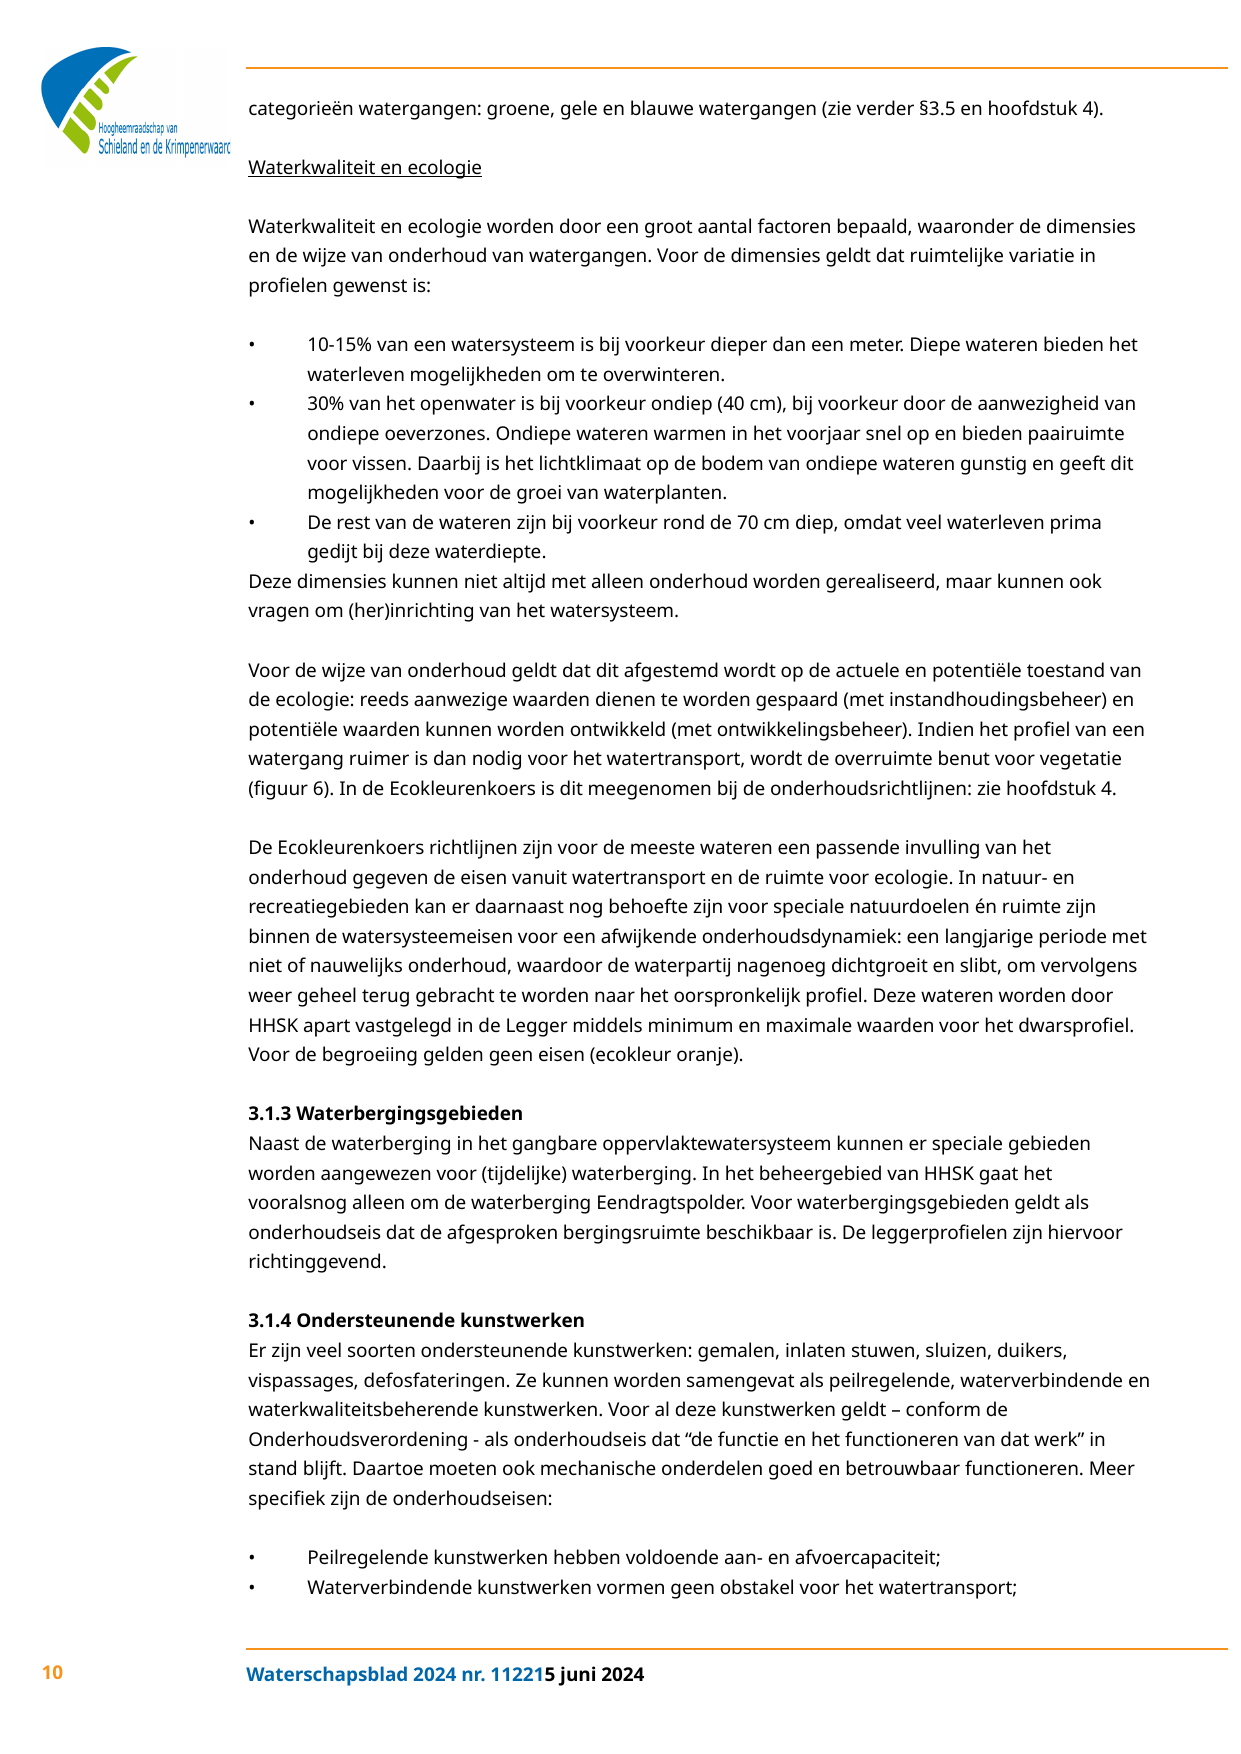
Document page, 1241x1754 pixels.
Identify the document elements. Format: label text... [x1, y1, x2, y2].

text Waterkwaliteit en ecologie worden door een groot aantal factoren bepaald, waaronder de dimensies en de wijze van onderhoud van watergangen. Voor de dimensies geldt dat ruimtelijke variatie in profielen gewenst is: [248, 213, 1152, 298]
text 3.1.3 Waterbergingsgebieden [248, 1101, 1152, 1126]
text De Ecokleurenkoers richtlijnen zijn voor de meeste wateren een passende invulling van het onderhoud gegeven de eisen vanuit watertransport en de ruimte voor ecologie. In natuur- en recreatiegebieden kan er daarnaast nog behoefte zijn voor speciale natuurdoelen én ruimte zijn binnen de watersysteemeisen voor een afwijkende onderhoudsdynamiek: een langjarige periode met niet of nauwelijks onderhoud, waardoor de waterpartij nagenoeg dichtgroeit en slibt, om vervolgens weer geheel terug gebracht te worden naar het oorspronkelijk profiel. Deze wateren worden door HHSK apart vastgelegd in de Legger middels minimum en maximale waarden voor het dwarsprofiel. Voor de begroeiing gelden geen eisen (ecokleur oranje). [248, 834, 1152, 1067]
text Deze dimensies kunnen niet altijd met alleen onderhoud worden gerealiseerd, maar kunnen ook vragen om (her)inrichting van het watersysteem. [248, 568, 1152, 623]
list 30% van het openwater is bij voorkeur ondiep (40 cm), bij voorkeur door de aanwezigheid van ondiepe oeverzones. Ondiepe wateren warmen in het voorjaar snel op en bieden paairuimte voor vissen. Daarbij is het lichtklimaat op de bodem van ondiepe wateren gunstig en geeft dit mogelijkheden voor de groei van waterplanten. [248, 391, 1152, 505]
list Waterverbindende kunstwerken vormen geen obstakel voor het watertransport; [248, 1574, 1152, 1600]
picture [41, 47, 231, 172]
text categorieën watergangen: groene, gele en blauwe watergangen (zie verder §3.5 en hoofdstuk 4). [248, 95, 1152, 121]
text 3.1.4 Ondersteunende kunstwerken [248, 1308, 1152, 1333]
list De rest van de wateren zijn bij voorkeur rond de 70 cm diep, omdat veel waterleven prima gedijt bij deze waterdiepte. [248, 509, 1152, 564]
list Peilregelende kunstwerken hebben voldoende aan- en afvoercapaciteit; [248, 1544, 1152, 1570]
list 10-15% van een watersysteem is bij voorkeur dieper dan een meter. Diepe wateren bieden het waterleven mogelijkheden om te overwinteren. [248, 331, 1152, 387]
text Er zijn veel soorten ondersteunende kunstwerken: gemalen, inlaten stuwen, sluizen, duikers, vispassages, defosfateringen. Ze kunnen worden samengevat als peilregelende, waterverbindende en waterkwaliteitsbeherende kunstwerken. Voor al deze kunstwerken geldt – conform de Onderhoudsverordening - als onderhoudseis dat “de functie en het functioneren van dat werk” in stand blijft. Daartoe moeten ook mechanische onderdelen goed en betrouwbaar functioneren. Meer specifiek zijn de onderhoudseisen: [248, 1337, 1152, 1511]
text Voor de wijze van onderhoud geldt dat dit afgestemd wordt op de actuele en potentiële toestand van de ecologie: reeds aanwezige waarden dienen te worden gespaard (met instandhoudingsbeheer) en potentiële waarden kunnen worden ontwikkeld (met ontwikkelingsbeheer). Indien het profiel van een watergang ruimer is dan nodig voor het watertransport, wordt de overruimte benut voor vegetatie (figuur 6). In de Ecokleurenkoers is dit meegenomen bij de onderhoudsrichtlijnen: zie hoofdstuk 4. [248, 657, 1152, 801]
text Waterkwaliteit en ecologie [248, 154, 1152, 180]
text Naast de waterberging in het gangbare oppervlaktewatersysteem kunnen er speciale gebieden worden aangewezen voor (tijdelijke) waterberging. In het beheergebied van HHSK gaat het vooralsnog alleen om de waterberging Eendragtspolder. Voor waterbergingsgebieden geldt als onderhoudseis dat de afgesproken bergingsruimte beschikbaar is. De leggerprofielen zijn hiervoor richtinggevend. [248, 1130, 1152, 1274]
